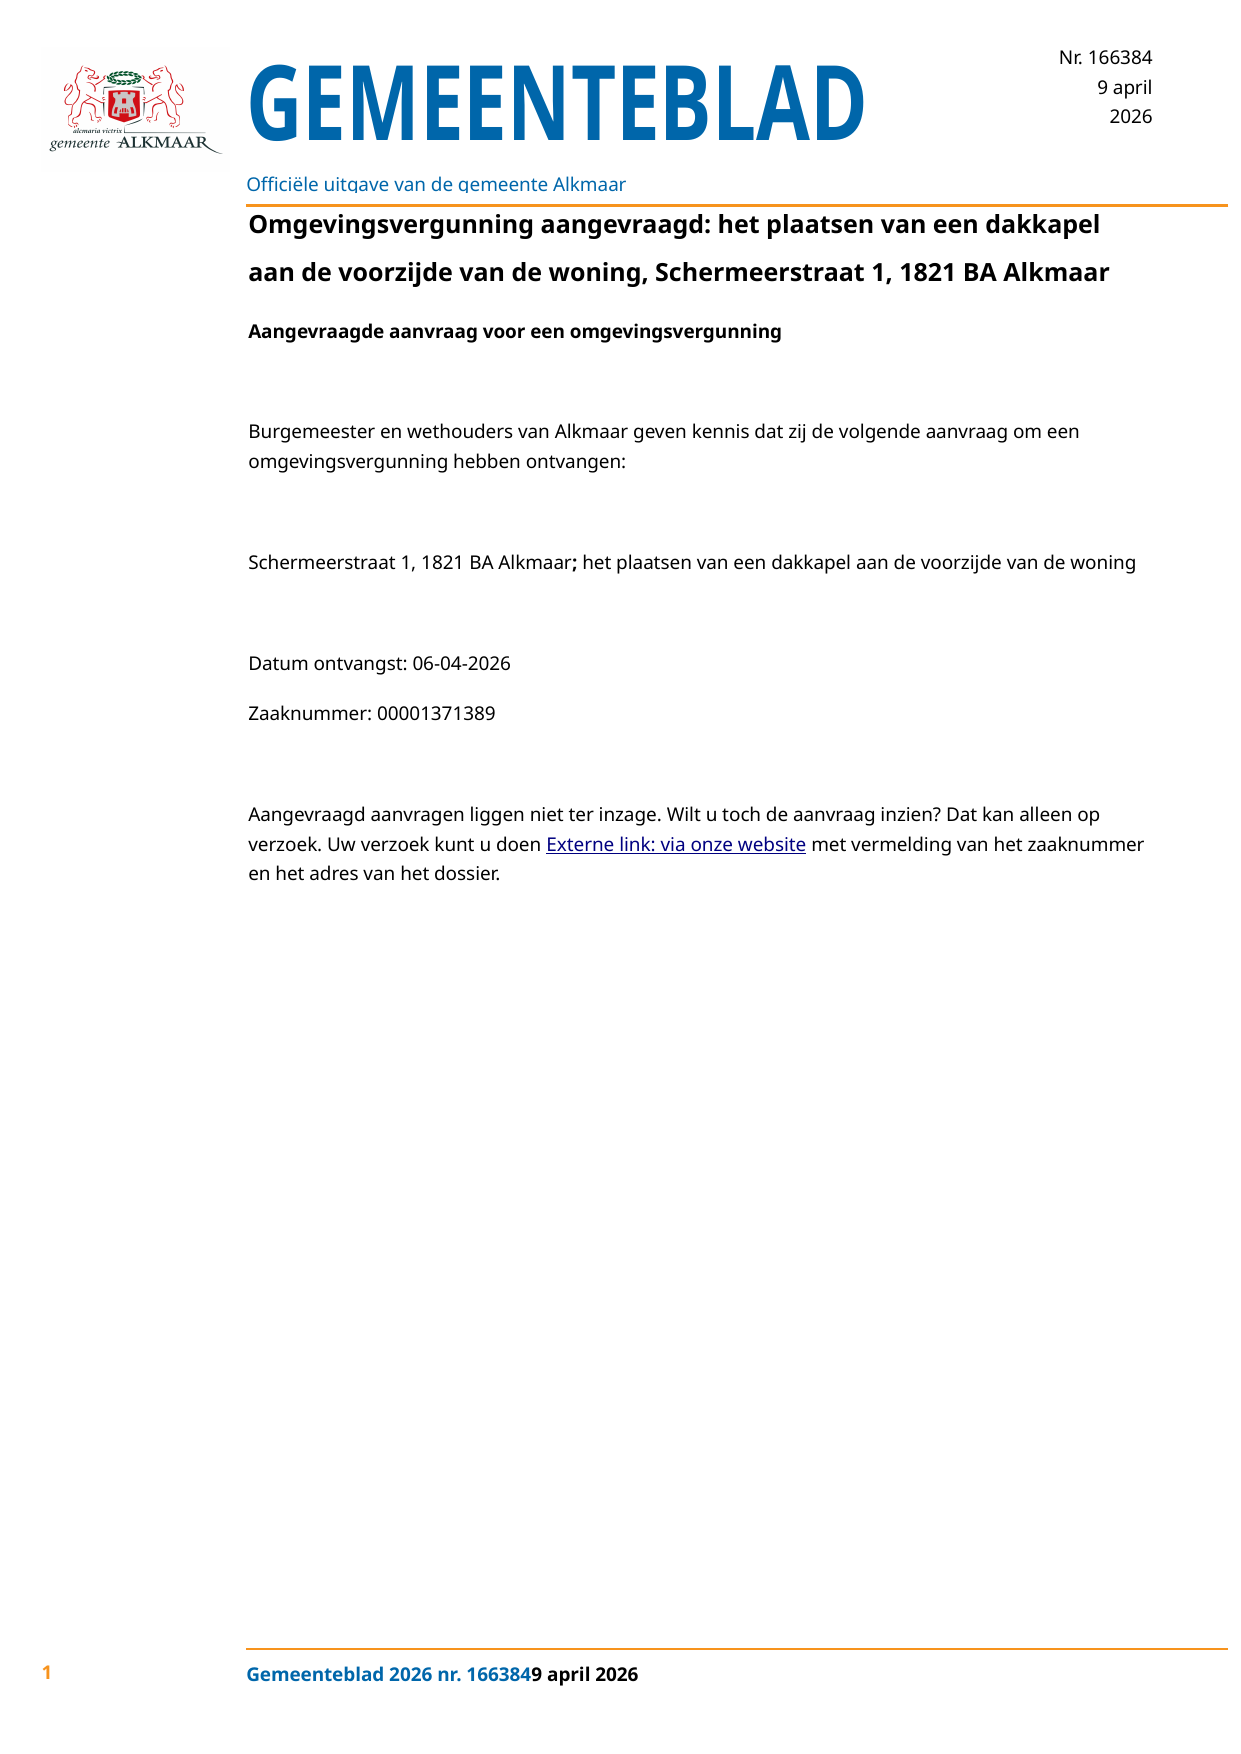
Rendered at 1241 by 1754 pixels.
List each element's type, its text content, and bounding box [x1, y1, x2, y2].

text Omgevingsvergunning aangevraagd: het plaatsen van een dakkapel aan de voorzijde van de woning, Schermeerstraat 1, 1821 BA Alkmaar [248, 207, 1152, 288]
picture [41, 47, 231, 172]
text Aangevraagde aanvraag voor een omgevingsvergunning [248, 318, 1152, 344]
text Schermeerstraat 1, 1821 BA Alkmaar; het plaatsen van een dakkapel aan de voorzijde van de woning [248, 549, 1152, 575]
text Datum ontvangst: 06-04-2026 [248, 650, 1152, 676]
text Zaaknummer: 00001371389 [248, 700, 1152, 726]
text Aangevraagd aanvragen liggen niet ter inzage. Wilt u toch de aanvraag inzien? Dat kan alleen op verzoek. Uw verzoek kunt u doen Externe link: via onze website met vermelding van het zaaknummer en het adres van het dossier. [248, 801, 1152, 886]
text Burgemeester en wethouders van Alkmaar geven kennis dat zij de volgende aanvraag om een omgevingsvergunning hebben ontvangen: [248, 419, 1152, 474]
